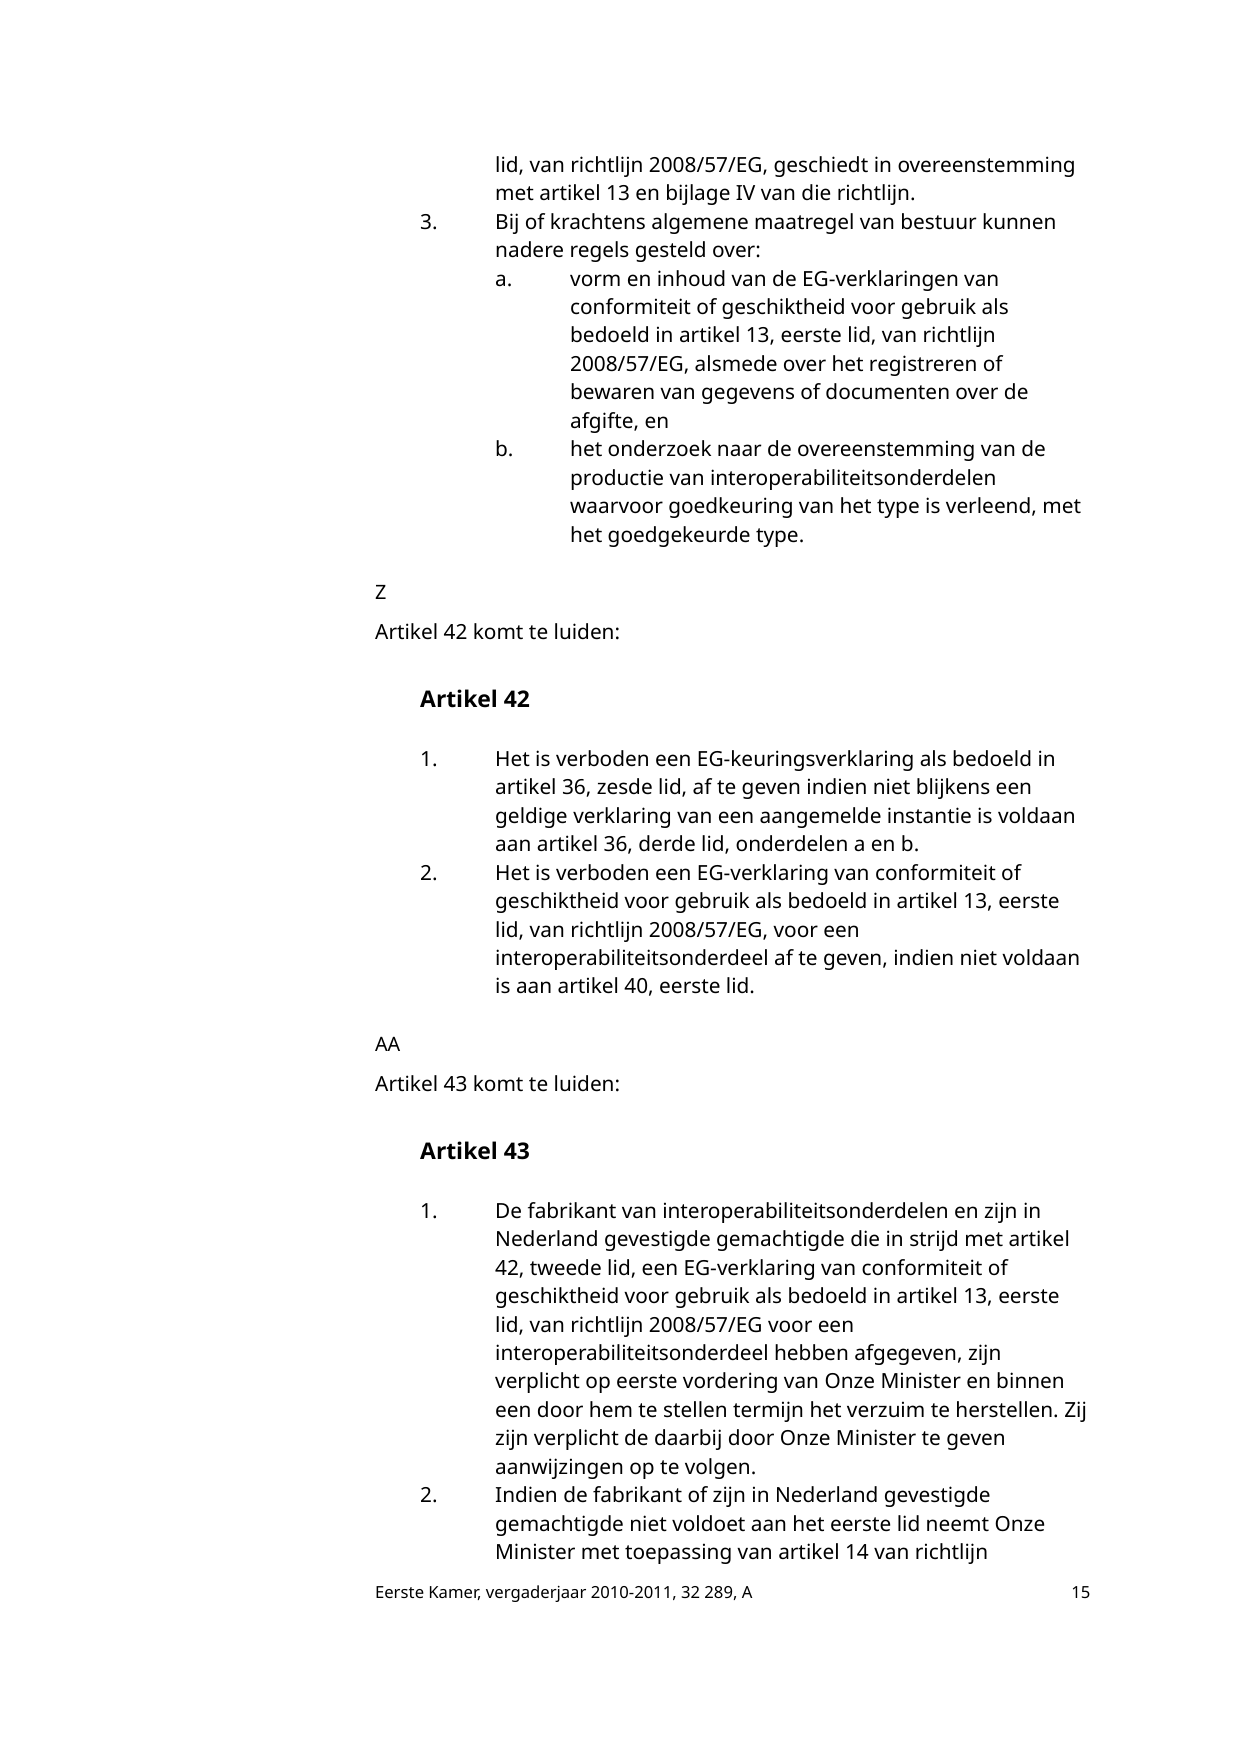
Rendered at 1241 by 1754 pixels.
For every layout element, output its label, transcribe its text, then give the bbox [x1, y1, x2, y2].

subtitle Artikel 43 [420, 1135, 1090, 1166]
text AA [375, 1030, 1090, 1057]
text Artikel 43 komt te luiden: [375, 1069, 1090, 1097]
list Het is verboden een EG-verklaring van conformiteit of geschiktheid voor gebruik als bedoeld in artikel 13, eerste lid, van richtlijn 2008/57/EG, voor een interoperabiliteitsonderdeel af te geven, indien niet voldaan is aan artikel 40, eerste lid. [420, 858, 1090, 1000]
text Z [375, 578, 1090, 605]
list Indien de fabrikant of zijn in Nederland gevestigde gemachtigde niet voldoet aan het eerste lid neemt Onze Minister met toepassing van artikel 14 van richtlijn [420, 1480, 1090, 1566]
list Bij of krachtens algemene maatregel van bestuur kunnen nadere regels gesteld over: [420, 207, 1090, 264]
text Artikel 42 komt te luiden: [375, 617, 1090, 645]
list lid, van richtlijn 2008/57/EG, geschiedt in overeenstemming met artikel 13 en bijlage IV van die richtlijn. [420, 150, 1090, 207]
list het onderzoek naar de overeenstemming van de productie van interoperabiliteitsonderdelen waarvoor goedkeuring van het type is verleend, met het goedgekeurde type. [495, 434, 1090, 548]
subtitle Artikel 42 [420, 683, 1090, 714]
list vorm en inhoud van de EG-verklaringen van conformiteit of geschiktheid voor gebruik als bedoeld in artikel 13, eerste lid, van richtlijn 2008/57/EG, alsmede over het registreren of bewaren van gegevens of documenten over de afgifte, en [495, 264, 1090, 434]
list De fabrikant van interoperabiliteitsonderdelen en zijn in Nederland gevestigde gemachtigde die in strijd met artikel 42, tweede lid, een EG-verklaring van conformiteit of geschiktheid voor gebruik als bedoeld in artikel 13, eerste lid, van richtlijn 2008/57/EG voor een interoperabiliteitsonderdeel hebben afgegeven, zijn verplicht op eerste vordering van Onze Minister en binnen een door hem te stellen termijn het verzuim te herstellen. Zij zijn verplicht de daarbij door Onze Minister te geven aanwijzingen op te volgen. [420, 1196, 1090, 1480]
list Het is verboden een EG-keuringsverklaring als bedoeld in artikel 36, zesde lid, af te geven indien niet blijkens een geldige verklaring van een aangemelde instantie is voldaan aan artikel 36, derde lid, onderdelen a en b. [420, 744, 1090, 858]
